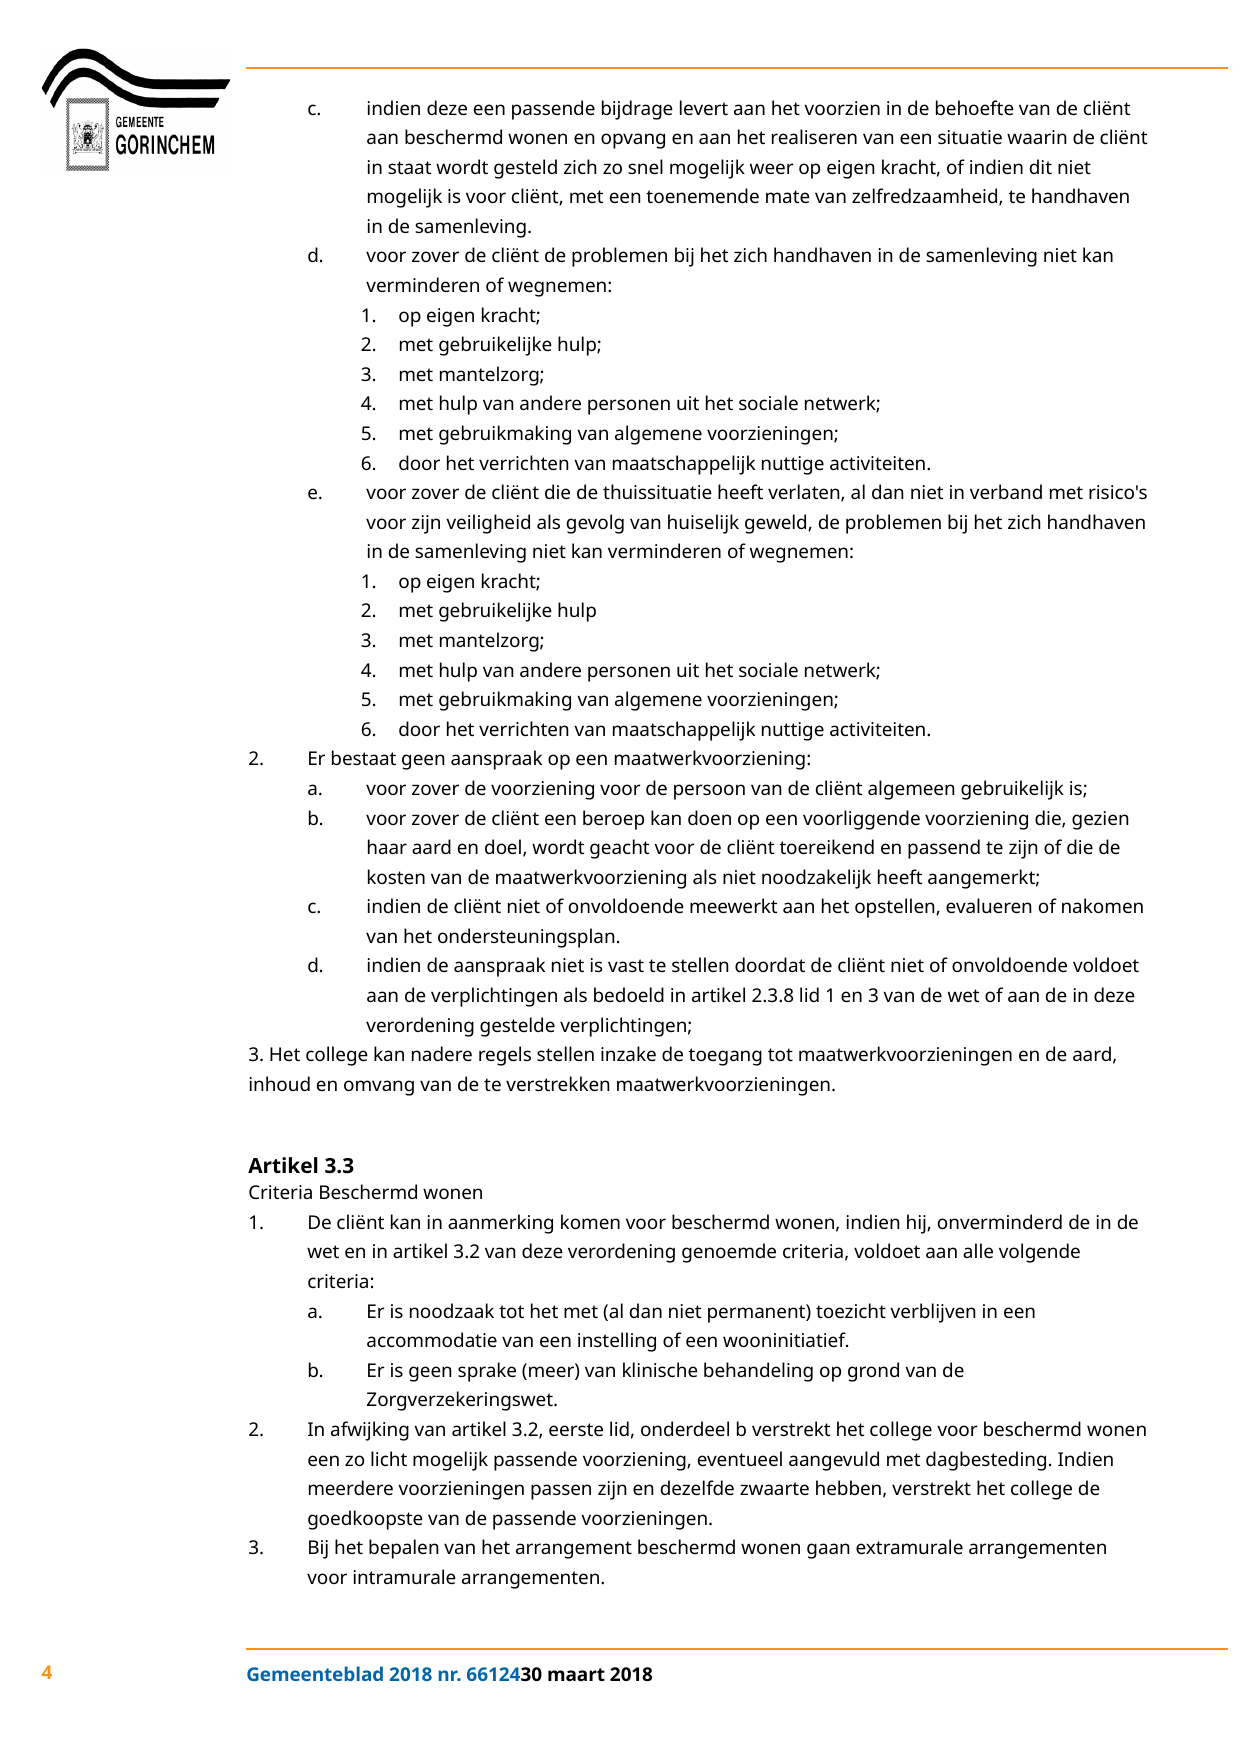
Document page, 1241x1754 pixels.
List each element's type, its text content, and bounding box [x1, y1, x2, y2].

list indien de cliënt niet of onvoldoende meewerkt aan het opstellen, evalueren of nakomen van het ondersteuningsplan. [307, 893, 1152, 949]
text Artikel 3.3 [248, 1151, 1152, 1179]
list De cliënt kan in aanmerking komen voor beschermd wonen, indien hij, onverminderd de in de wet en in artikel 3.2 van deze verordening genoemde criteria, voldoet aan alle volgende criteria: [248, 1209, 1152, 1294]
list met hulp van andere personen uit het sociale netwerk; [361, 657, 1152, 683]
list met mantelzorg; [361, 627, 1152, 653]
list door het verrichten van maatschappelijk nuttige activiteiten. [361, 450, 1152, 476]
list voor zover de cliënt de problemen bij het zich handhaven in de samenleving niet kan verminderen of wegnemen: [307, 243, 1152, 298]
list Er bestaat geen aanspraak op een maatwerkvoorziening: [248, 746, 1152, 771]
list In afwijking van artikel 3.2, eerste lid, onderdeel b verstrekt het college voor beschermd wonen een zo licht mogelijk passende voorziening, eventueel aangevuld met dagbesteding. Indien meerdere voorzieningen passen zijn en dezelfde zwaarte hebben, verstrekt het college de goedkoopste van de passende voorzieningen. [248, 1416, 1152, 1531]
list voor zover de cliënt een beroep kan doen op een voorliggende voorziening die, gezien haar aard en doel, wordt geacht voor de cliënt toereikend en passend te zijn of die de kosten van de maatwerkvoorziening als niet noodzakelijk heeft aangemerkt; [307, 805, 1152, 890]
text 3. Het college kan nadere regels stellen inzake de toegang tot maatwerkvoorzieningen en de aard, inhoud en omvang van de te verstrekken maatwerkvoorzieningen. [248, 1041, 1152, 1097]
list met gebruikmaking van algemene voorzieningen; [361, 420, 1152, 446]
list met mantelzorg; [361, 361, 1152, 387]
list met hulp van andere personen uit het sociale netwerk; [361, 391, 1152, 416]
list indien deze een passende bijdrage levert aan het voorzien in de behoefte van de cliënt aan beschermd wonen en opvang en aan het realiseren van een situatie waarin de cliënt in staat wordt gesteld zich zo snel mogelijk weer op eigen kracht, of indien dit niet mogelijk is voor cliënt, met een toenemende mate van zelfredzaamheid, te handhaven in de samenleving. [307, 95, 1152, 239]
picture [41, 47, 231, 172]
list met gebruikelijke hulp [361, 598, 1152, 623]
list voor zover de cliënt die de thuissituatie heeft verlaten, al dan niet in verband met risico's voor zijn veiligheid als gevolg van huiselijk geweld, de problemen bij het zich handhaven in de samenleving niet kan verminderen of wegnemen: [307, 479, 1152, 564]
list op eigen kracht; [361, 568, 1152, 594]
list voor zover de voorziening voor de persoon van de cliënt algemeen gebruikelijk is; [307, 775, 1152, 801]
list Er is geen sprake (meer) van klinische behandeling op grond van de Zorgverzekeringswet. [307, 1357, 1152, 1412]
list Bij het bepalen van het arrangement beschermd wonen gaan extramurale arrangementen voor intramurale arrangementen. [248, 1534, 1152, 1590]
list Er is noodzaak tot het met (al dan niet permanent) toezicht verblijven in een accommodatie van een instelling of een wooninitiatief. [307, 1298, 1152, 1353]
list met gebruikmaking van algemene voorzieningen; [361, 686, 1152, 712]
list met gebruikelijke hulp; [361, 331, 1152, 357]
list indien de aanspraak niet is vast te stellen doordat de cliënt niet of onvoldoende voldoet aan de verplichtingen als bedoeld in artikel 2.3.8 lid 1 en 3 van de wet of aan de in deze verordening gestelde verplichtingen; [307, 953, 1152, 1038]
text Criteria Beschermd wonen [248, 1179, 1152, 1205]
list op eigen kracht; [361, 302, 1152, 328]
list door het verrichten van maatschappelijk nuttige activiteiten. [361, 716, 1152, 742]
